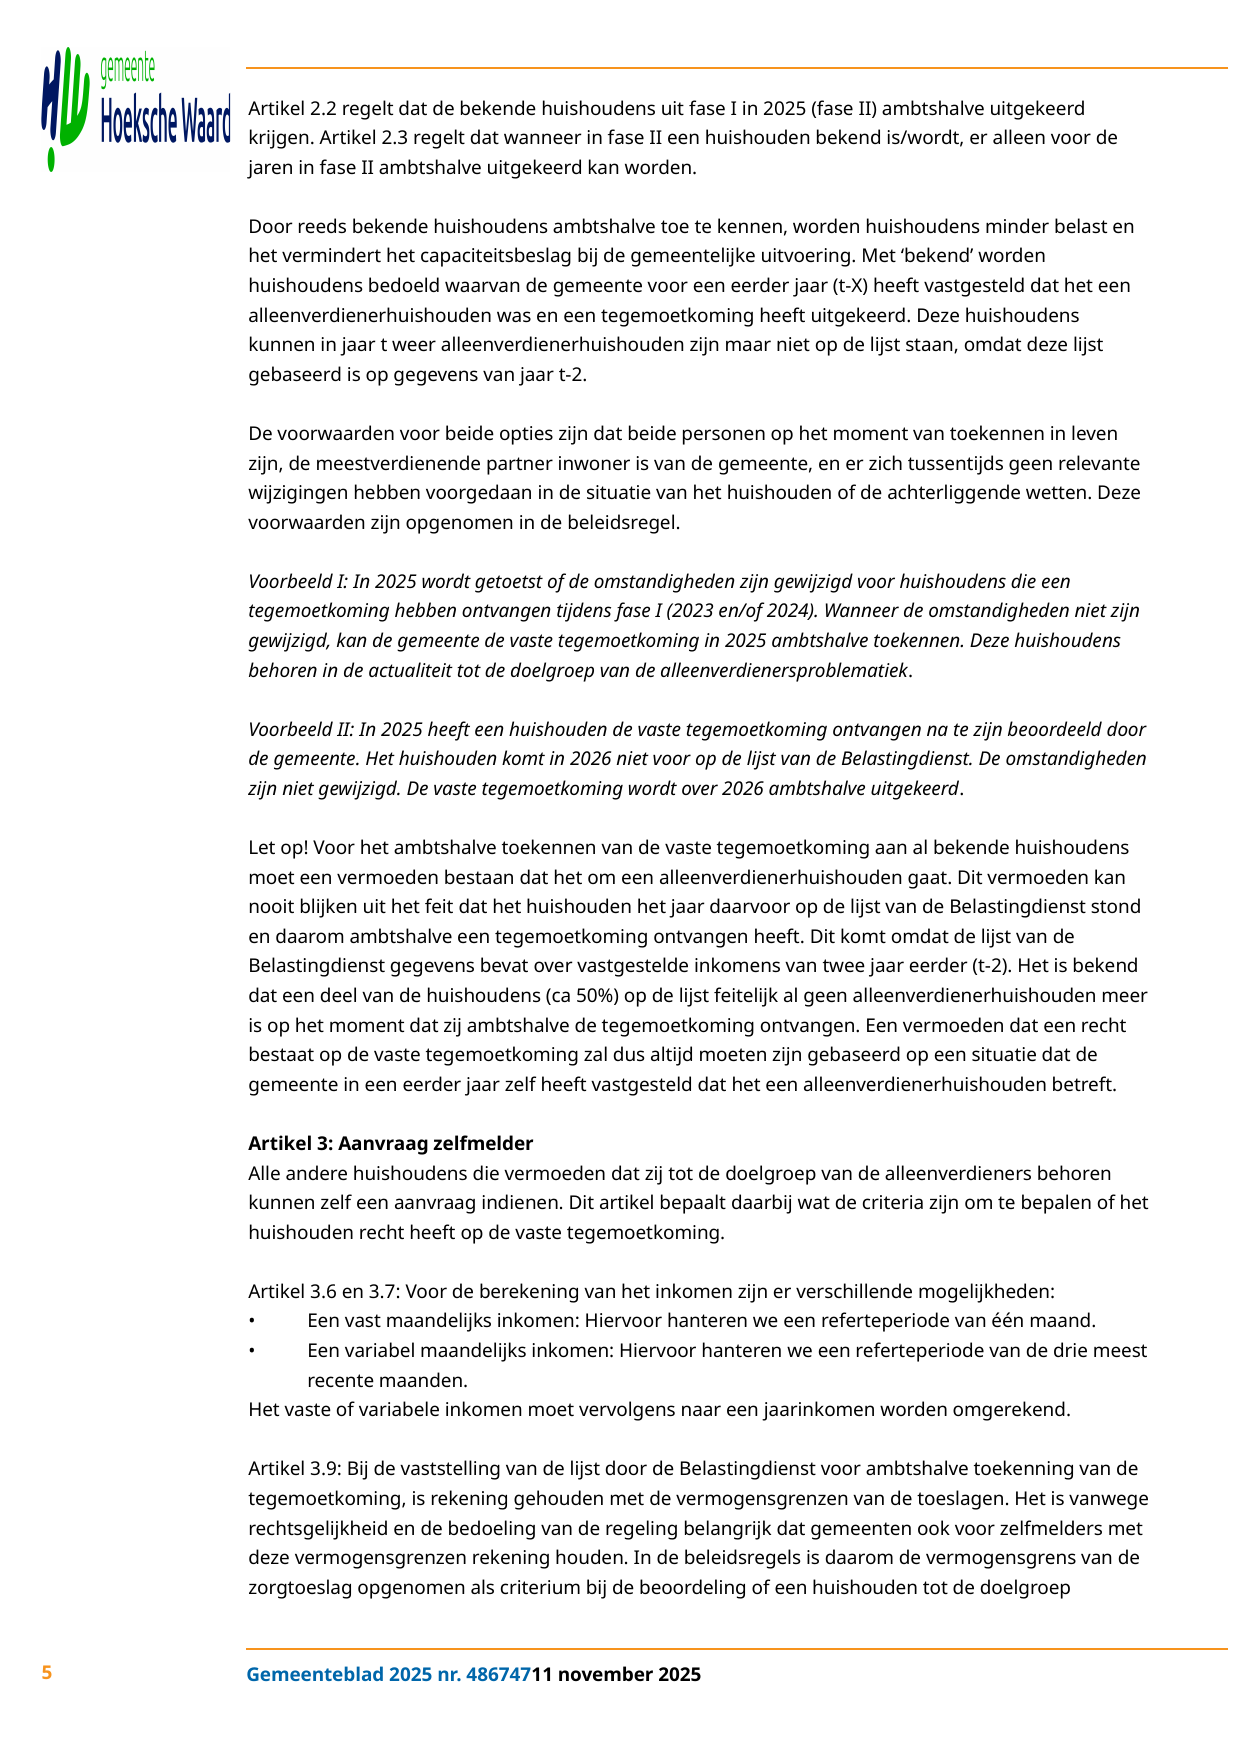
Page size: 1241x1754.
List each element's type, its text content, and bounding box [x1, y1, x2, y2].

text Artikel 2.2 regelt dat de bekende huishoudens uit fase I in 2025 (fase II) ambtshalve uitgekeerd krijgen. Artikel 2.3 regelt dat wanneer in fase II een huishouden bekend is/wordt, er alleen voor de jaren in fase II ambtshalve uitgekeerd kan worden. [248, 95, 1152, 180]
text Artikel 3: Aanvraag zelfmelder [248, 1130, 1152, 1156]
text Let op! Voor het ambtshalve toekennen van de vaste tegemoetkoming aan al bekende huishoudens moet een vermoeden bestaan dat het om een alleenverdienerhuishouden gaat. Dit vermoeden kan nooit blijken uit het feit dat het huishouden het jaar daarvoor op de lijst van de Belastingdienst stond en daarom ambtshalve een tegemoetkoming ontvangen heeft. Dit komt omdat de lijst van de Belastingdienst gegevens bevat over vastgestelde inkomens van twee jaar eerder (t-2). Het is bekend dat een deel van de huishoudens (ca 50%) op de lijst feitelijk al geen alleenverdienerhuishouden meer is op het moment dat zij ambtshalve de tegemoetkoming ontvangen. Een vermoeden dat een recht bestaat op de vaste tegemoetkoming zal dus altijd moeten zijn gebaseerd op een situatie dat de gemeente in een eerder jaar zelf heeft vastgesteld dat het een alleenverdienerhuishouden betreft. [248, 834, 1152, 1097]
text Voorbeeld I: In 2025 wordt getoetst of de omstandigheden zijn gewijzigd voor huishoudens die een tegemoetkoming hebben ontvangen tijdens fase I (2023 en/of 2024). Wanneer de omstandigheden niet zijn gewijzigd, kan de gemeente de vaste tegemoetkoming in 2025 ambtshalve toekennen. Deze huishoudens behoren in de actualiteit tot de doelgroep van de alleenverdienersproblematiek. [248, 568, 1152, 683]
text Voorbeeld II: In 2025 heeft een huishouden de vaste tegemoetkoming ontvangen na te zijn beoordeeld door de gemeente. Het huishouden komt in 2026 niet voor op de lijst van de Belastingdienst. De omstandigheden zijn niet gewijzigd. De vaste tegemoetkoming wordt over 2026 ambtshalve uitgekeerd. [248, 716, 1152, 801]
text Het vaste of variabele inkomen moet vervolgens naar een jaarinkomen worden omgerekend. [248, 1396, 1152, 1422]
list Een variabel maandelijks inkomen: Hiervoor hanteren we een referteperiode van de drie meest recente maanden. [248, 1337, 1152, 1393]
text De voorwaarden voor beide opties zijn dat beide personen op het moment van toekennen in leven zijn, de meestverdienende partner inwoner is van de gemeente, en er zich tussentijds geen relevante wijzigingen hebben voorgedaan in de situatie van het huishouden of de achterliggende wetten. Deze voorwaarden zijn opgenomen in de beleidsregel. [248, 420, 1152, 535]
text Alle andere huishoudens die vermoeden dat zij tot de doelgroep van de alleenverdieners behoren kunnen zelf een aanvraag indienen. Dit artikel bepaalt daarbij wat de criteria zijn om te bepalen of het huishouden recht heeft op de vaste tegemoetkoming. [248, 1160, 1152, 1245]
text Door reeds bekende huishoudens ambtshalve toe te kennen, worden huishoudens minder belast en het vermindert het capaciteitsbeslag bij de gemeentelijke uitvoering. Met ‘bekend’ worden huishoudens bedoeld waarvan de gemeente voor een eerder jaar (t-X) heeft vastgesteld dat het een alleenverdienerhuishouden was en een tegemoetkoming heeft uitgekeerd. Deze huishoudens kunnen in jaar t weer alleenverdienerhuishouden zijn maar niet op de lijst staan, omdat deze lijst gebaseerd is op gegevens van jaar t-2. [248, 213, 1152, 387]
text Artikel 3.6 en 3.7: Voor de berekening van het inkomen zijn er verschillende mogelijkheden: [248, 1278, 1152, 1304]
picture [41, 47, 231, 172]
text Artikel 3.9: Bij de vaststelling van de lijst door de Belastingdienst voor ambtshalve toekenning van de tegemoetkoming, is rekening gehouden met de vermogensgrenzen van de toeslagen. Het is vanwege rechtsgelijkheid en de bedoeling van de regeling belangrijk dat gemeenten ook voor zelfmelders met deze vermogensgrenzen rekening houden. In de beleidsregels is daarom de vermogensgrens van de zorgtoeslag opgenomen als criterium bij de beoordeling of een huishouden tot de doelgroep [248, 1456, 1152, 1600]
list Een vast maandelijks inkomen: Hiervoor hanteren we een referteperiode van één maand. [248, 1308, 1152, 1333]
